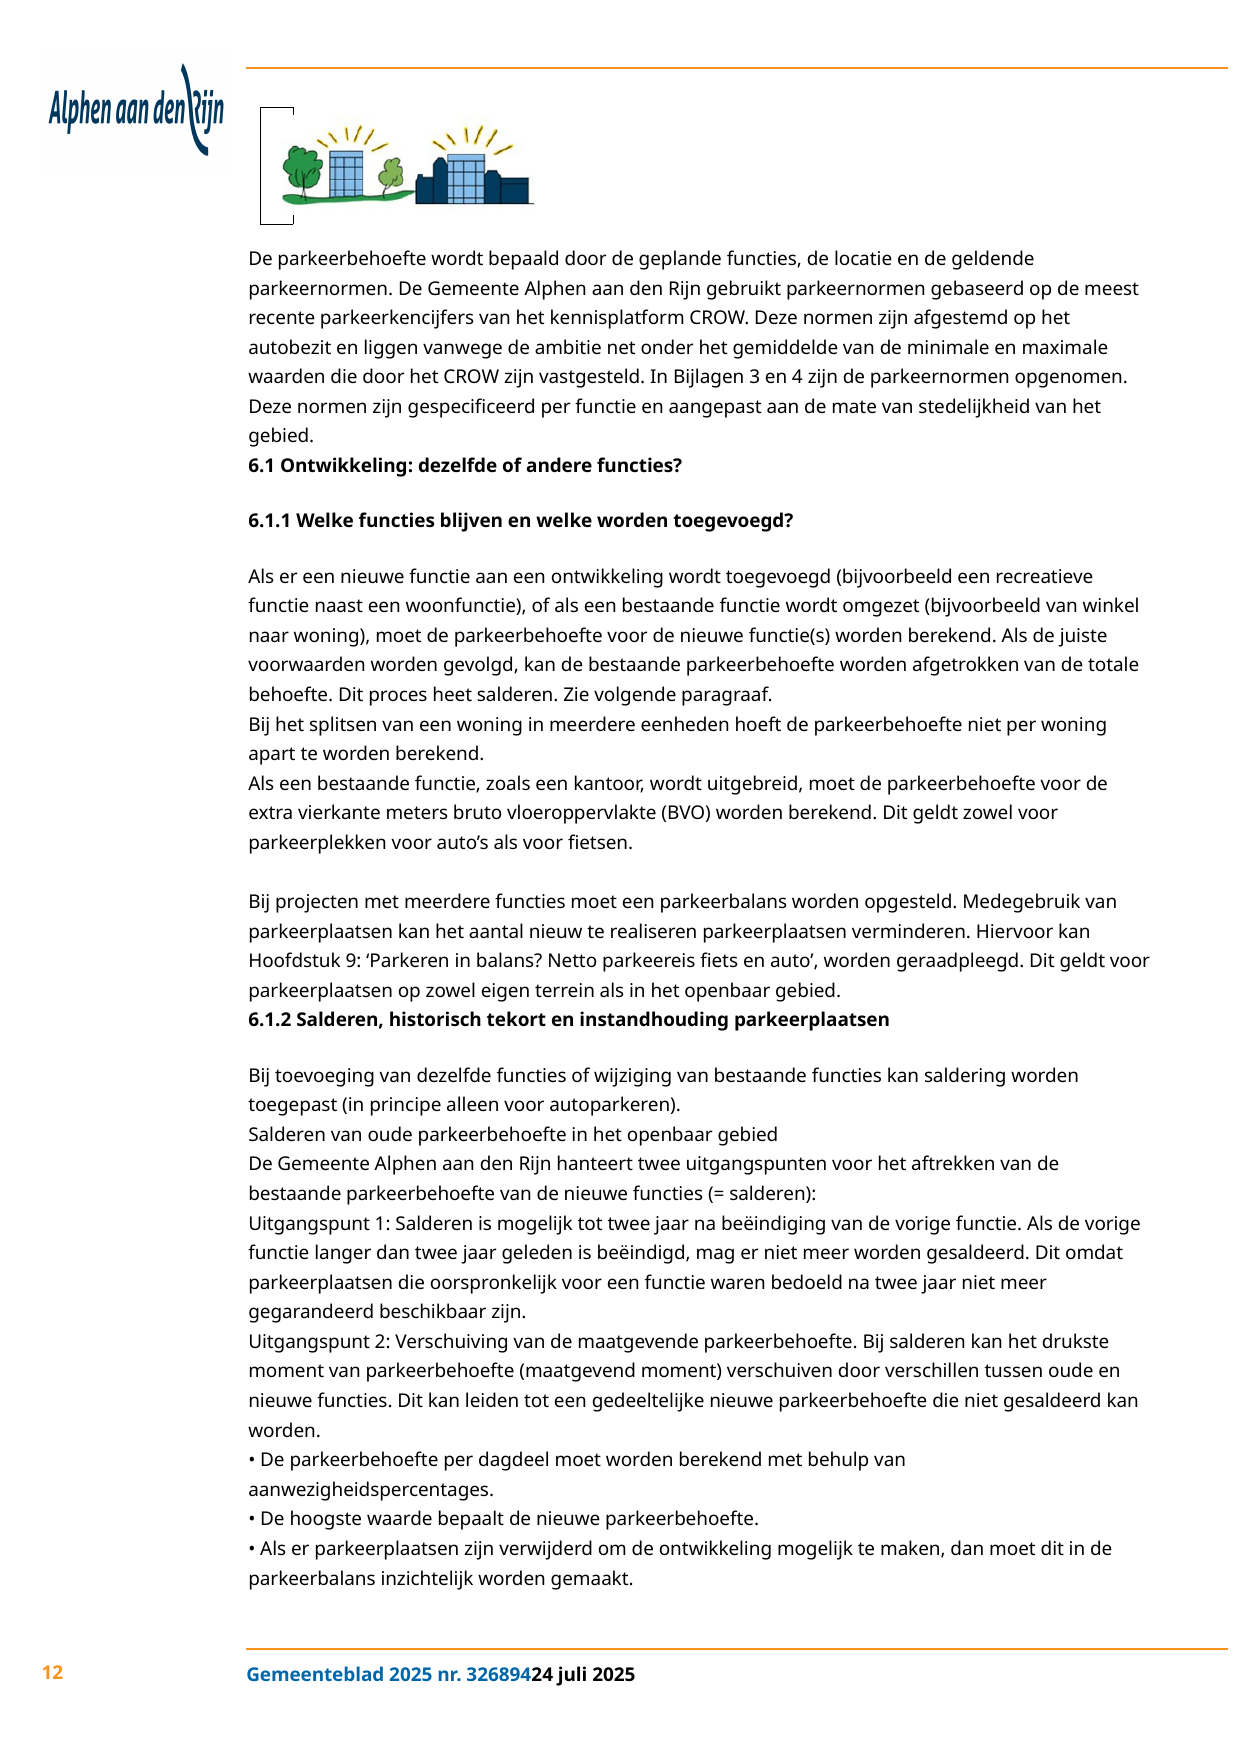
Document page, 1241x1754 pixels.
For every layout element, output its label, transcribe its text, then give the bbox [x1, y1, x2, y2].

text • De parkeerbehoefte per dagdeel moet worden berekend met behulp van aanwezigheidspercentages. [248, 1446, 1152, 1502]
text 6.1.1 Welke functies blijven en welke worden toegevoegd? [248, 507, 1152, 533]
text De Gemeente Alphen aan den Rijn hanteert twee uitgangspunten voor het aftrekken van de bestaande parkeerbehoefte van de nieuwe functies (= salderen): [248, 1151, 1152, 1206]
text Uitgangspunt 1: Salderen is mogelijk tot twee jaar na beëindiging van de vorige functie. Als de vorige functie langer dan twee jaar geleden is beëindigd, mag er niet meer worden gesaldeerd. Dit omdat parkeerplaatsen die oorspronkelijk voor een functie waren bedoeld na twee jaar niet meer gegarandeerd beschikbaar zijn. [248, 1210, 1152, 1324]
text • Als er parkeerplaatsen zijn verwijderd om de ontwikkeling mogelijk te maken, dan moet dit in de parkeerbalans inzichtelijk worden gemaakt. [248, 1535, 1152, 1591]
text Als een bestaande functie, zoals een kantoor, wordt uitgebreid, moet de parkeerbehoefte voor de extra vierkante meters bruto vloeroppervlakte (BVO) worden berekend. Dit geldt zowel voor parkeerplekken voor auto’s als voor fietsen. [248, 770, 1152, 855]
picture [268, 115, 553, 215]
text 6.1 Ontwikkeling: dezelfde of andere functies? [248, 452, 1152, 478]
text Als er een nieuwe functie aan een ontwikkeling wordt toegevoegd (bijvoorbeeld een recreatieve functie naast een woonfunctie), of als een bestaande functie wordt omgezet (bijvoorbeeld van winkel naar woning), moet de parkeerbehoefte voor de nieuwe functie(s) worden berekend. Als de juiste voorwaarden worden gevolgd, kan de bestaande parkeerbehoefte worden afgetrokken van de totale behoefte. Dit proces heet salderen. Zie volgende paragraaf. [248, 563, 1152, 707]
text Uitgangspunt 2: Verschuiving van de maatgevende parkeerbehoefte. Bij salderen kan het drukste moment van parkeerbehoefte (maatgevend moment) verschuiven door verschillen tussen oude en nieuwe functies. Dit kan leiden tot een gedeeltelijke nieuwe parkeerbehoefte die niet gesaldeerd kan worden. [248, 1328, 1152, 1443]
text Bij het splitsen van een woning in meerdere eenheden hoeft de parkeerbehoefte niet per woning apart te worden berekend. [248, 711, 1152, 766]
text Salderen van oude parkeerbehoefte in het openbaar gebied [248, 1121, 1152, 1147]
text Bij toevoeging van dezelfde functies of wijziging van bestaande functies kan saldering worden toegepast (in principe alleen voor autoparkeren). [248, 1062, 1152, 1117]
picture [41, 47, 231, 172]
text • De hoogste waarde bepaalt de nieuwe parkeerbehoefte. [248, 1506, 1152, 1531]
text De parkeerbehoefte wordt bepaald door de geplande functies, de locatie en de geldende parkeernormen. De Gemeente Alphen aan den Rijn gebruikt parkeernormen gebaseerd op de meest recente parkeerkencijfers van het kennisplatform CROW. Deze normen zijn afgestemd op het autobezit en liggen vanwege de ambitie net onder het gemiddelde van de minimale en maximale waarden die door het CROW zijn vastgesteld. In Bijlagen 3 en 4 zijn de parkeernormen opgenomen. Deze normen zijn gespecificeerd per functie en aangepast aan de mate van stedelijkheid van het gebied. [248, 245, 1152, 448]
text 6.1.2 Salderen, historisch tekort en instandhouding parkeerplaatsen [248, 1007, 1152, 1032]
text Bij projecten met meerdere functies moet een parkeerbalans worden opgesteld. Medegebruik van parkeerplaatsen kan het aantal nieuw te realiseren parkeerplaatsen verminderen. Hiervoor kan Hoofdstuk 9: ‘Parkeren in balans? Netto parkeereis fiets en auto’, worden geraadpleegd. Dit geldt voor parkeerplaatsen op zowel eigen terrein als in het openbaar gebied. [248, 888, 1152, 1003]
